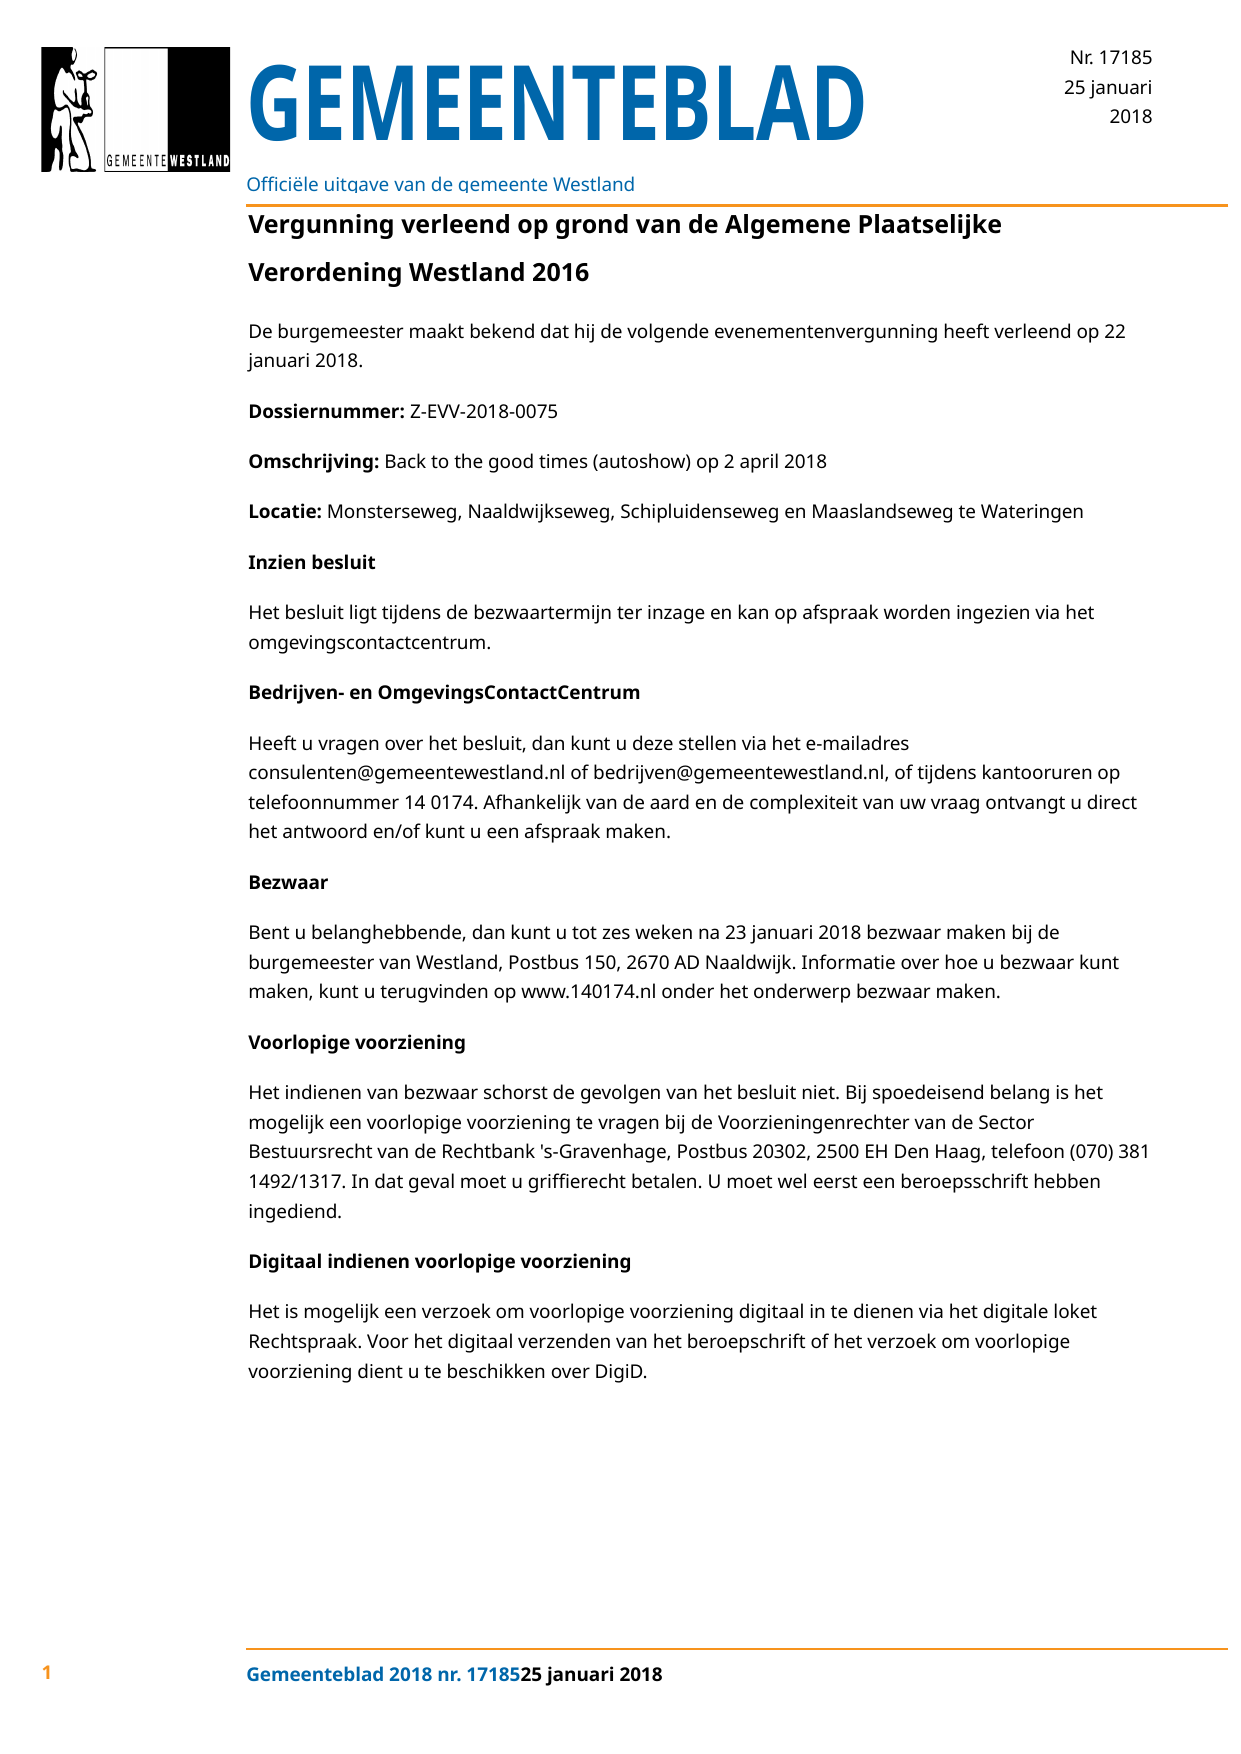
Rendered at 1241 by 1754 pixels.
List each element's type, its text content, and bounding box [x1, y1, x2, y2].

text Bent u belanghebbende, dan kunt u tot zes weken na 23 januari 2018 bezwaar maken bij de burgemeester van Westland, Postbus 150, 2670 AD Naaldwijk. Informatie over hoe u bezwaar kunt maken, kunt u terugvinden op www.140174.nl onder het onderwerp bezwaar maken. [248, 919, 1152, 1004]
text Het besluit ligt tijdens de bezwaartermijn ter inzage en kan op afspraak worden ingezien via het omgevingscontactcentrum. [248, 599, 1152, 655]
text Bedrijven- en OmgevingsContactCentrum [248, 679, 1152, 705]
text Dossiernummer: Z-EVV-2018-0075 [248, 398, 1152, 424]
text Voorlopige voorziening [248, 1029, 1152, 1055]
text De burgemeester maakt bekend dat hij de volgende evenementenvergunning heeft verleend op 22 januari 2018. [248, 318, 1152, 373]
text Vergunning verleend op grond van de Algemene Plaatselijke Verordening Westland 2016 [248, 207, 1152, 288]
text Digitaal indienen voorlopige voorziening [248, 1248, 1152, 1274]
text Het indienen van bezwaar schorst de gevolgen van het besluit niet. Bij spoedeisend belang is het mogelijk een voorlopige voorziening te vragen bij de Voorzieningenrechter van de Sector Bestuursrecht van de Rechtbank 's-Gravenhage, Postbus 20302, 2500 EH Den Haag, telefoon (070) 381 1492/1317. In dat geval moet u griffierecht betalen. U moet wel eerst een beroepsschrift hebben ingediend. [248, 1079, 1152, 1224]
text Locatie: Monsterseweg, Naaldwijkseweg, Schipluidenseweg en Maaslandseweg te Wateringen [248, 499, 1152, 524]
text Inzien besluit [248, 549, 1152, 575]
text Heeft u vragen over het besluit, dan kunt u deze stellen via het e-mailadres consulenten@gemeentewestland.nl of bedrijven@gemeentewestland.nl, of tijdens kantooruren op telefoonnummer 14 0174. Afhankelijk van de aard en de complexiteit van uw vraag ontvangt u direct het antwoord en/of kunt u een afspraak maken. [248, 730, 1152, 844]
text Bezwaar [248, 869, 1152, 895]
text Het is mogelijk een verzoek om voorlopige voorziening digitaal in te dienen via het digitale loket Rechtspraak. Voor het digitaal verzenden van het beroepschrift of het verzoek om voorlopige voorziening dient u te beschikken over DigiD. [248, 1299, 1152, 1384]
text Omschrijving: Back to the good times (autoshow) op 2 april 2018 [248, 448, 1152, 474]
picture [41, 47, 231, 172]
